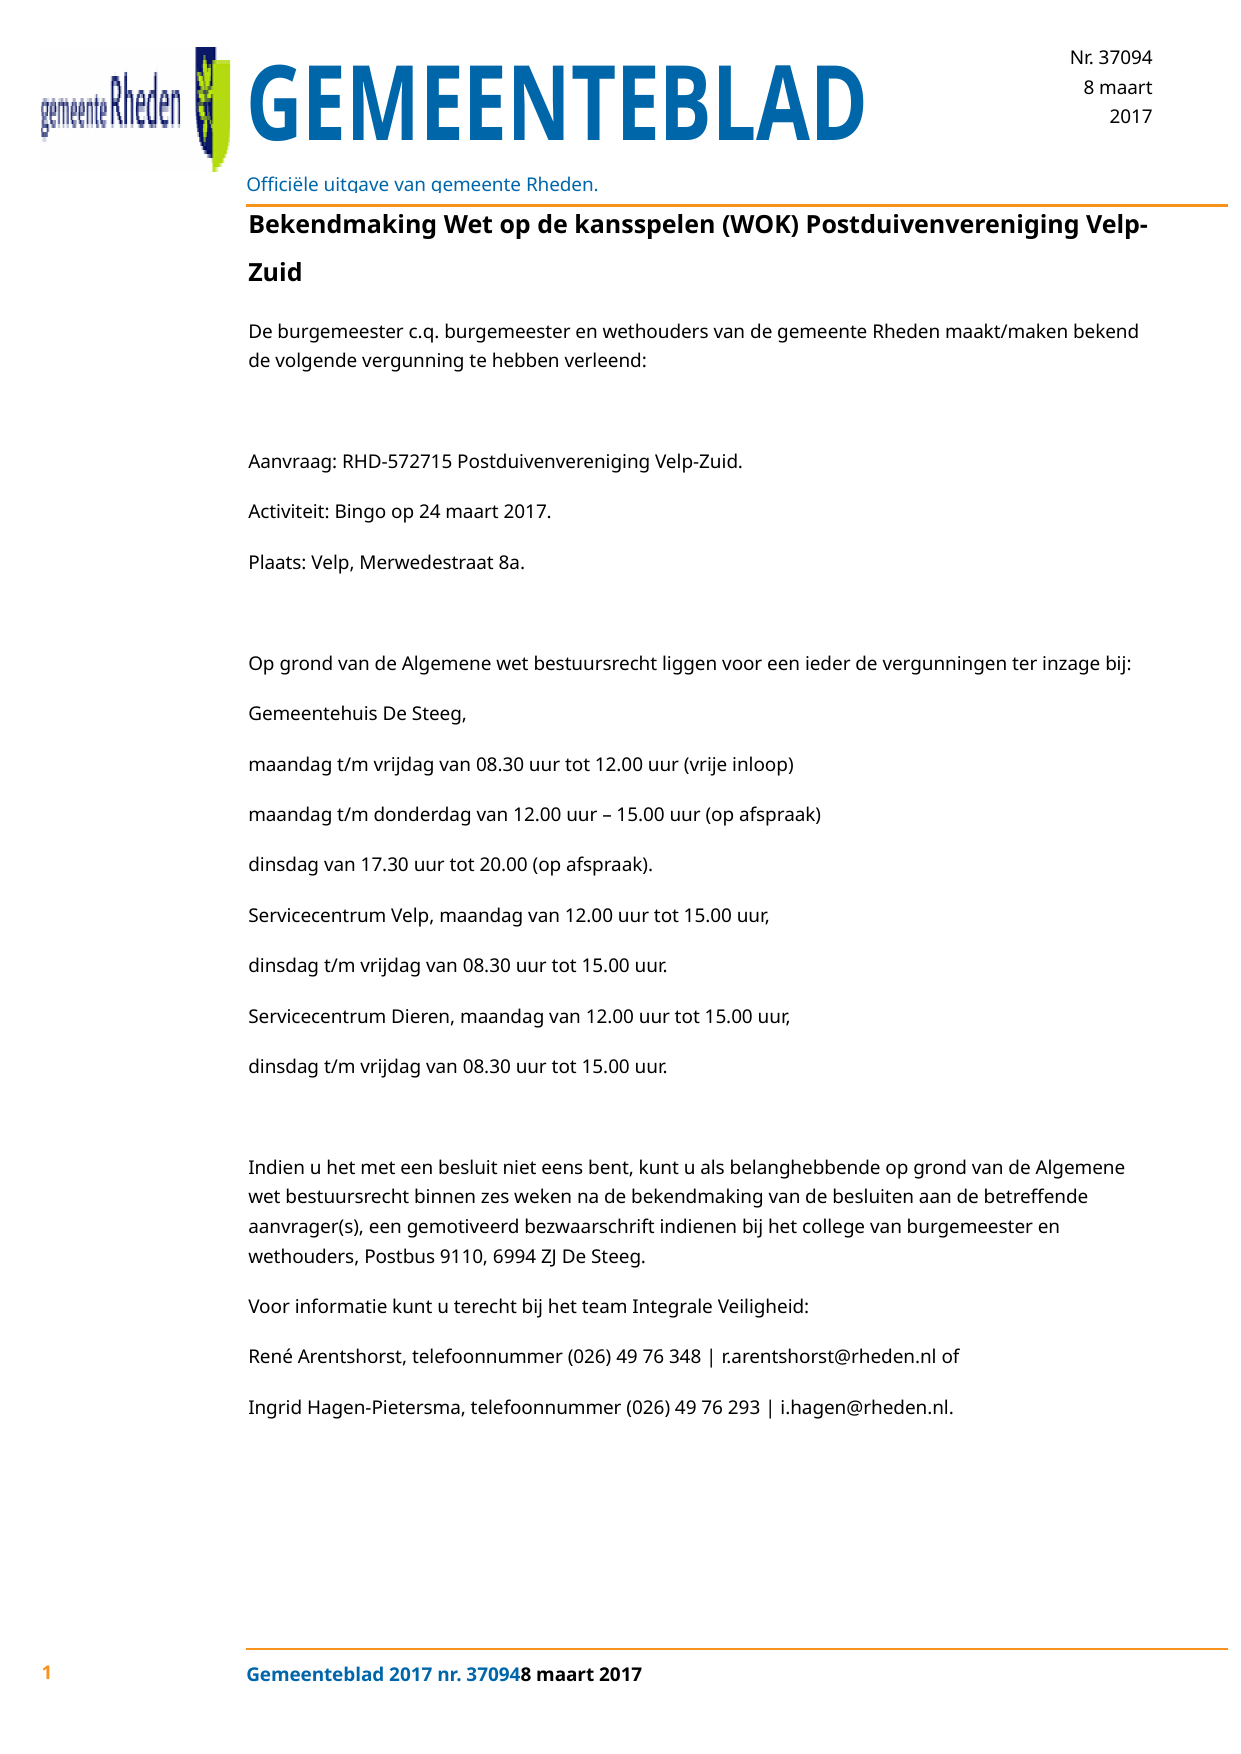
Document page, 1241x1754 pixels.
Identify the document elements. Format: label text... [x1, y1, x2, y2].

text Aanvraag: RHD-572715 Postduivenvereniging Velp-Zuid. [248, 448, 1152, 474]
text dinsdag t/m vrijdag van 08.30 uur tot 15.00 uur. [248, 952, 1152, 978]
text Activiteit: Bingo op 24 maart 2017. [248, 499, 1152, 524]
text De burgemeester c.q. burgemeester en wethouders van de gemeente Rheden maakt/maken bekend de volgende vergunning te hebben verleend: [248, 318, 1152, 373]
text Servicecentrum Dieren, maandag van 12.00 uur tot 15.00 uur, [248, 1003, 1152, 1029]
text dinsdag van 17.30 uur tot 20.00 (op afspraak). [248, 852, 1152, 877]
text Op grond van de Algemene wet bestuursrecht liggen voor een ieder de vergunningen ter inzage bij: [248, 650, 1152, 676]
text maandag t/m vrijdag van 08.30 uur tot 12.00 uur (vrije inloop) [248, 751, 1152, 777]
text Gemeentehuis De Steeg, [248, 700, 1152, 726]
text Voor informatie kunt u terecht bij het team Integrale Veiligheid: [248, 1293, 1152, 1319]
text dinsdag t/m vrijdag van 08.30 uur tot 15.00 uur. [248, 1053, 1152, 1079]
text René Arentshorst, telefoonnummer (026) 49 76 348 | r.arentshorst@rheden.nl of [248, 1344, 1152, 1369]
text maandag t/m donderdag van 12.00 uur – 15.00 uur (op afspraak) [248, 801, 1152, 827]
text Indien u het met een besluit niet eens bent, kunt u als belanghebbende op grond van de Algemene wet bestuursrecht binnen zes weken na de bekendmaking van de besluiten aan de betreffende aanvrager(s), een gemotiveerd bezwaarschrift indienen bij het college van burgemeester en wethouders, Postbus 9110, 6994 ZJ De Steeg. [248, 1154, 1152, 1269]
text Bekendmaking Wet op de kansspelen (WOK) Postduivenvereniging Velp-Zuid [248, 207, 1152, 288]
text Servicecentrum Velp, maandag van 12.00 uur tot 15.00 uur, [248, 902, 1152, 928]
text Plaats: Velp, Merwedestraat 8a. [248, 549, 1152, 575]
text Ingrid Hagen-Pietersma, telefoonnummer (026) 49 76 293 | i.hagen@rheden.nl. [248, 1394, 1152, 1420]
picture [41, 47, 231, 172]
